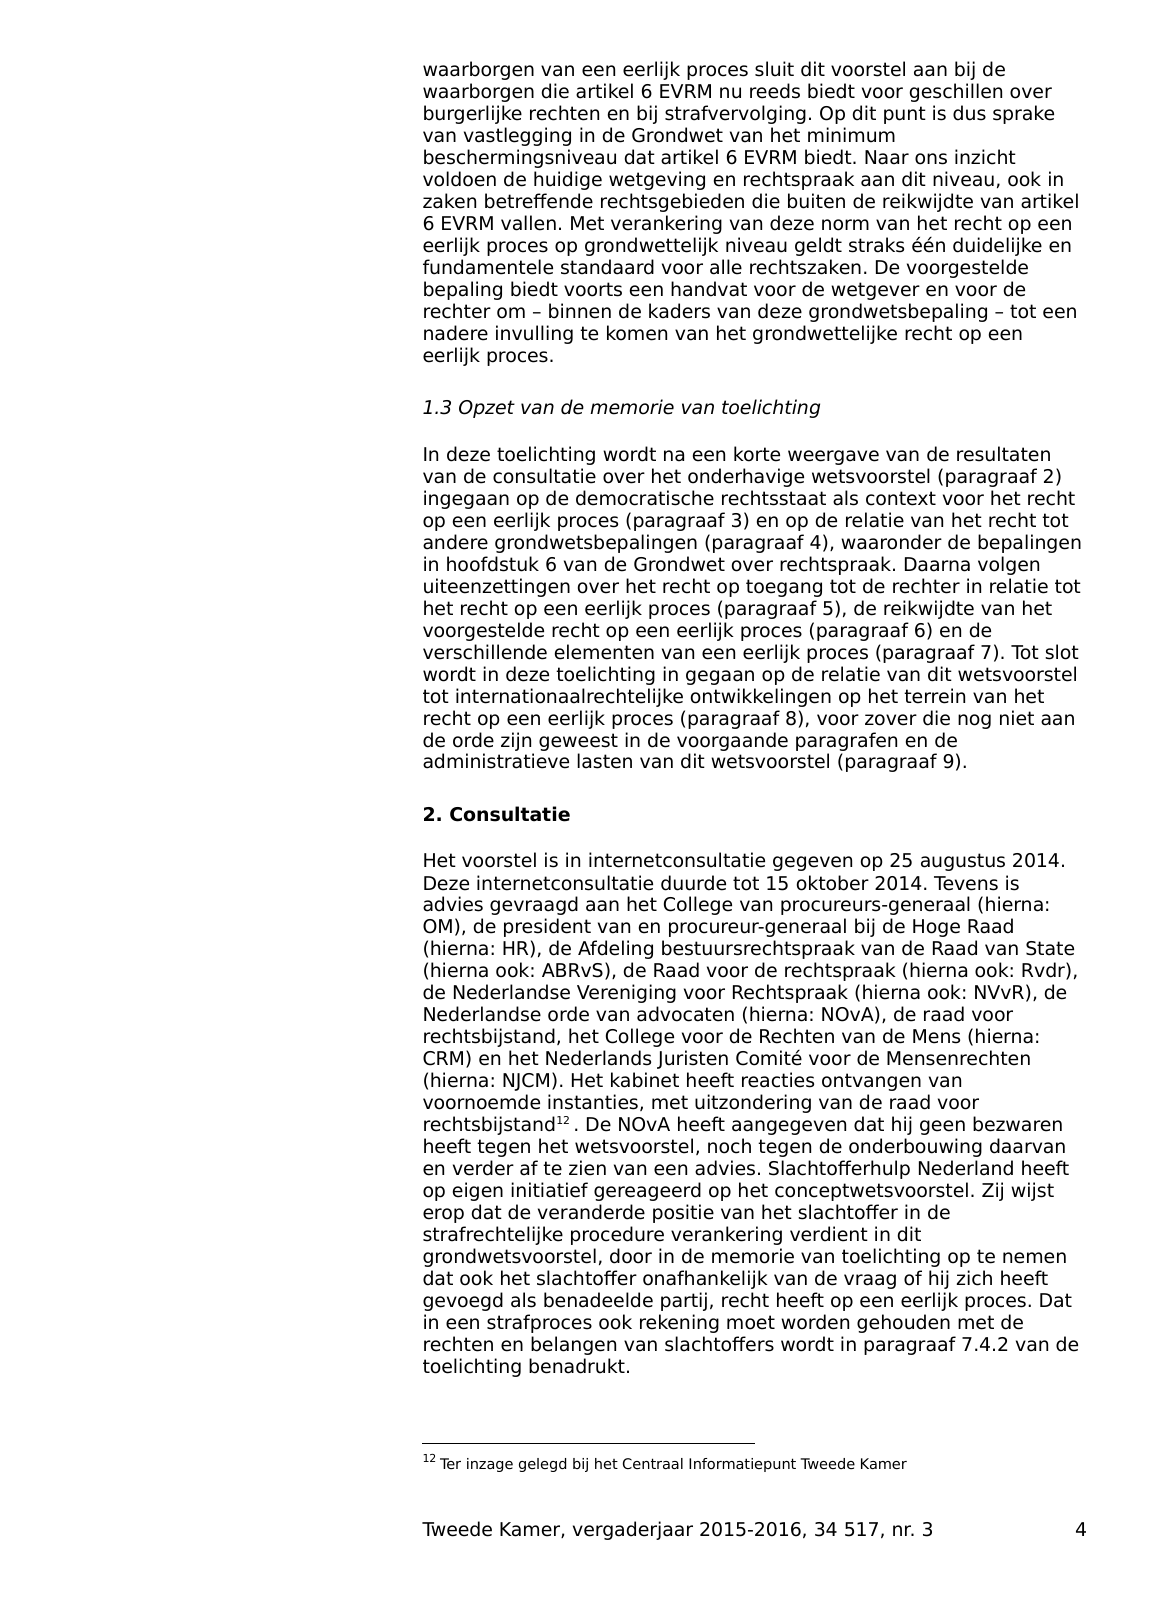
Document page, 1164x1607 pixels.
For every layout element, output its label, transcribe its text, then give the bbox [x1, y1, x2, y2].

text Ter inzage gelegd bij het Centraal Informatiepunt Tweede Kamer [422, 1452, 1087, 1474]
subtitle 1.3 Opzet van de memorie van toelichting [422, 397, 1087, 419]
text In deze toelichting wordt na een korte weergave van de resultaten van de consultatie over het onderhavige wetsvoorstel (paragraaf 2) ingegaan op de democratische rechtsstaat als context voor het recht op een eerlijk proces (paragraaf 3) en op de relatie van het recht tot andere grondwetsbepalingen (paragraaf 4), waaronder de bepalingen in hoofdstuk 6 van de Grondwet over rechtspraak. Daarna volgen uiteenzettingen over het recht op toegang tot de rechter in relatie tot het recht op een eerlijk proces (paragraaf 5), de reikwijdte van het voorgestelde recht op een eerlijk proces (paragraaf 6) en de verschillende elementen van een eerlijk proces (paragraaf 7). Tot slot wordt in deze toelichting in gegaan op de relatie van dit wetsvoorstel tot internationaalrechtelijke ontwikkelingen op het terrein van het recht op een eerlijk proces (paragraaf 8), voor zover die nog niet aan de orde zijn geweest in de voorgaande paragrafen en de administratieve lasten van dit wetsvoorstel (paragraaf 9). [422, 444, 1087, 773]
text waarborgen van een eerlijk proces sluit dit voorstel aan bij de waarborgen die artikel 6 EVRM nu reeds biedt voor geschillen over burgerlijke rechten en bij strafvervolging. Op dit punt is dus sprake van vastlegging in de Grondwet van het minimum beschermingsniveau dat artikel 6 EVRM biedt. Naar ons inzicht voldoen de huidige wetgeving en rechtspraak aan dit niveau, ook in zaken betreffende rechtsgebieden die buiten de reikwijdte van artikel 6 EVRM vallen. Met verankering van deze norm van het recht op een eerlijk proces op grondwettelijk niveau geldt straks één duidelijke en fundamentele standaard voor alle rechtszaken. De voorgestelde bepaling biedt voorts een handvat voor de wetgever en voor de rechter om – binnen de kaders van deze grondwetsbepaling – tot een nadere invulling te komen van het grondwettelijke recht op een eerlijk proces. [422, 59, 1087, 367]
subtitle 2. Consultatie [422, 803, 1087, 825]
text Het voorstel is in internetconsultatie gegeven op 25 augustus 2014. Deze internetconsultatie duurde tot 15 oktober 2014. Tevens is advies gevraagd aan het College van procureurs-generaal (hierna: OM), de president van en procureur-generaal bij de Hoge Raad (hierna: HR), de Afdeling bestuursrechtspraak van de Raad van State (hierna ook: ABRvS), de Raad voor de rechtspraak (hierna ook: Rvdr), de Nederlandse Vereniging voor Rechtspraak (hierna ook: NVvR), de Nederlandse orde van advocaten (hierna: NOvA), de raad voor rechtsbijstand, het College voor de Rechten van de Mens (hierna: CRM) en het Nederlands Juristen Comité voor de Mensenrechten (hierna: NJCM). Het kabinet heeft reacties ontvangen van voornoemde instanties, met uitzondering van de raad voor rechtsbijstand. De NOvA heeft aangegeven dat hij geen bezwaren heeft tegen het wetsvoorstel, noch tegen de onderbouwing daarvan en verder af te zien van een advies. Slachtofferhulp Nederland heeft op eigen initiatief gereageerd op het conceptwetsvoorstel. Zij wijst erop dat de veranderde positie van het slachtoffer in de strafrechtelijke procedure verankering verdient in dit grondwetsvoorstel, door in de memorie van toelichting op te nemen dat ook het slachtoffer onafhankelijk van de vraag of hij zich heeft gevoegd als benadeelde partij, recht heeft op een eerlijk proces. Dat in een strafproces ook rekening moet worden gehouden met de rechten en belangen van slachtoffers wordt in paragraaf 7.4.2 van de toelichting benadrukt. [422, 850, 1087, 1378]
